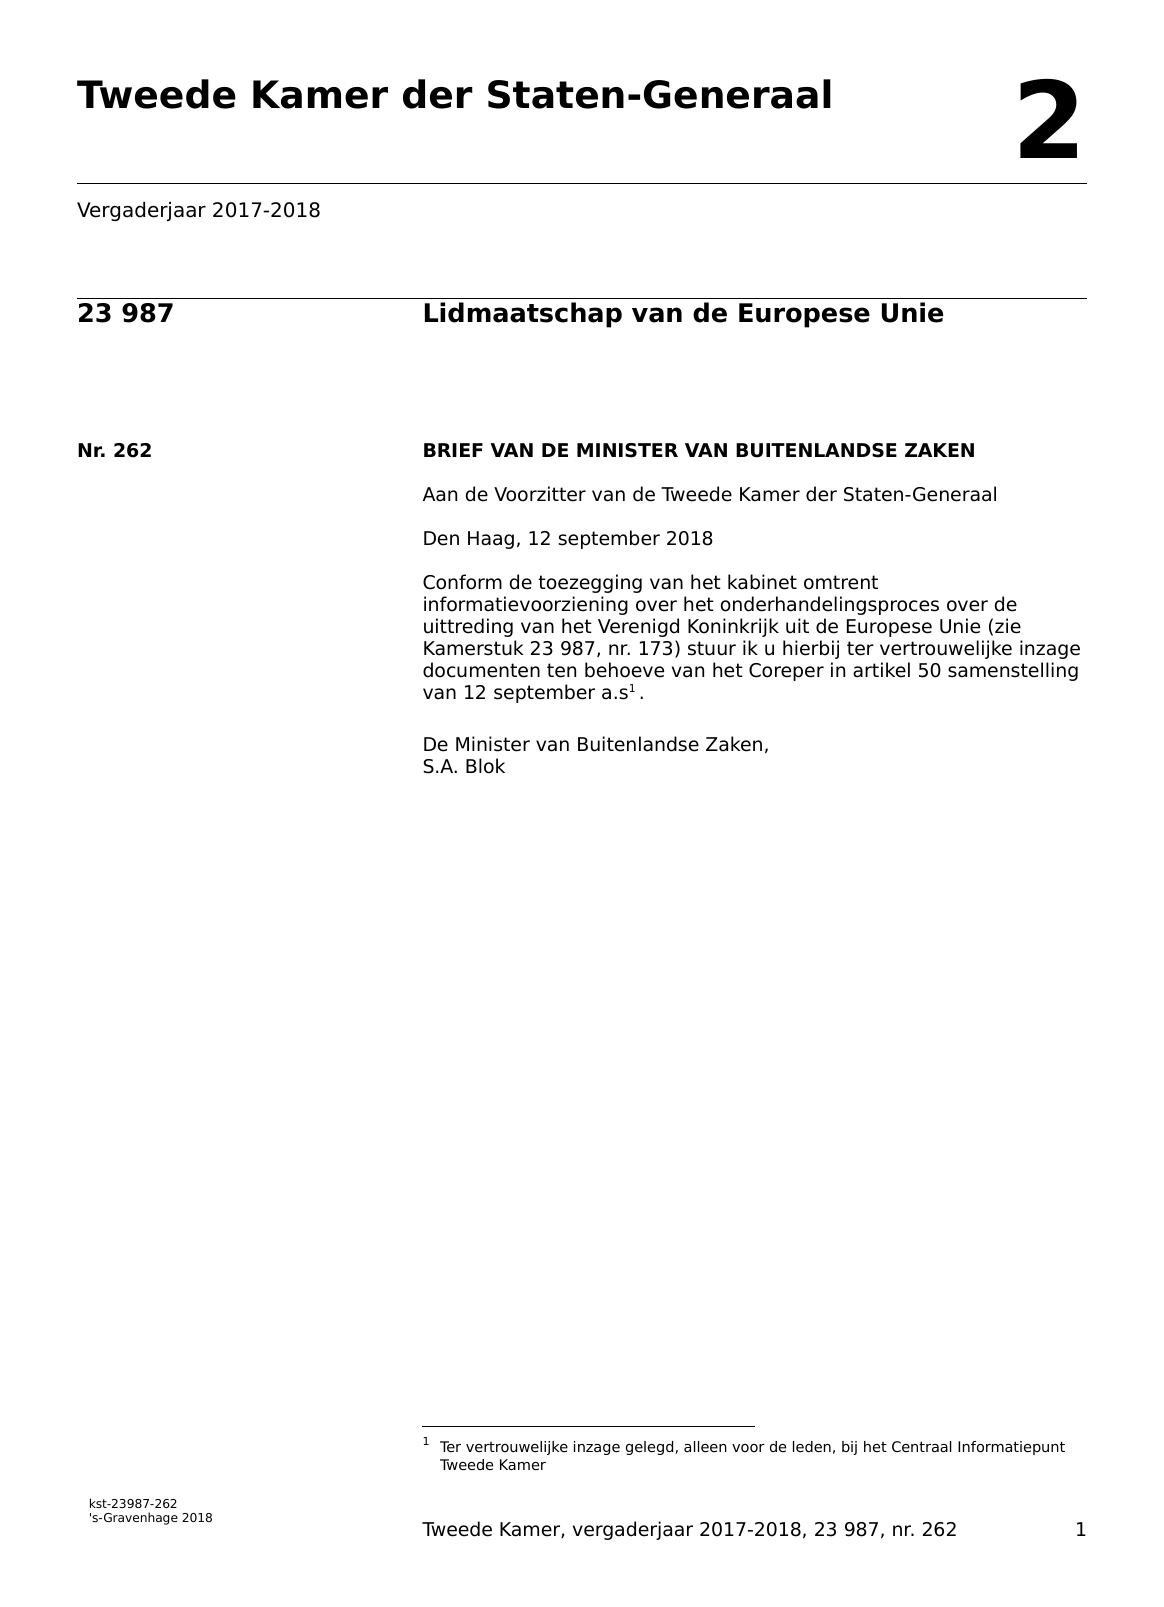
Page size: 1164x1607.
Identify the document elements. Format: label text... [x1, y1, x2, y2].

text kst-23987-262 [88, 1497, 323, 1511]
text Ter vertrouwelijke inzage gelegd, alleen voor de leden, bij het Centraal Informatiepunt Tweede Kamer [422, 1435, 1087, 1474]
table_header Tweede Kamer der Staten-Generaal [77, 59, 886, 183]
text 's-Gravenhage 2018 [88, 1511, 323, 1525]
table_header 2 [886, 59, 1087, 183]
text De Minister van Buitenlandse Zaken, S.A. Blok [422, 734, 1087, 778]
subtitle Nr. 262 BRIEF VAN DE MINISTER VAN BUITENLANDSE ZAKEN [77, 440, 1087, 462]
table_cell Vergaderjaar 2017-2018 [77, 184, 1087, 298]
text Conform de toezegging van het kabinet omtrent informatievoorziening over het onderhandelingsproces over de uittreding van het Verenigd Koninkrijk uit de Europese Unie (zie Kamerstuk 23 987, nr. 173) stuur ik u hierbij ter vertrouwelijke inzage documenten ten behoeve van het Coreper in artikel 50 samenstelling van 12 september a.s. [422, 572, 1087, 704]
text Den Haag, 12 september 2018 [422, 528, 1087, 550]
subtitle 23 987 Lidmaatschap van de Europese Unie [77, 299, 1087, 329]
text Aan de Voorzitter van de Tweede Kamer der Staten-Generaal [422, 484, 1087, 506]
